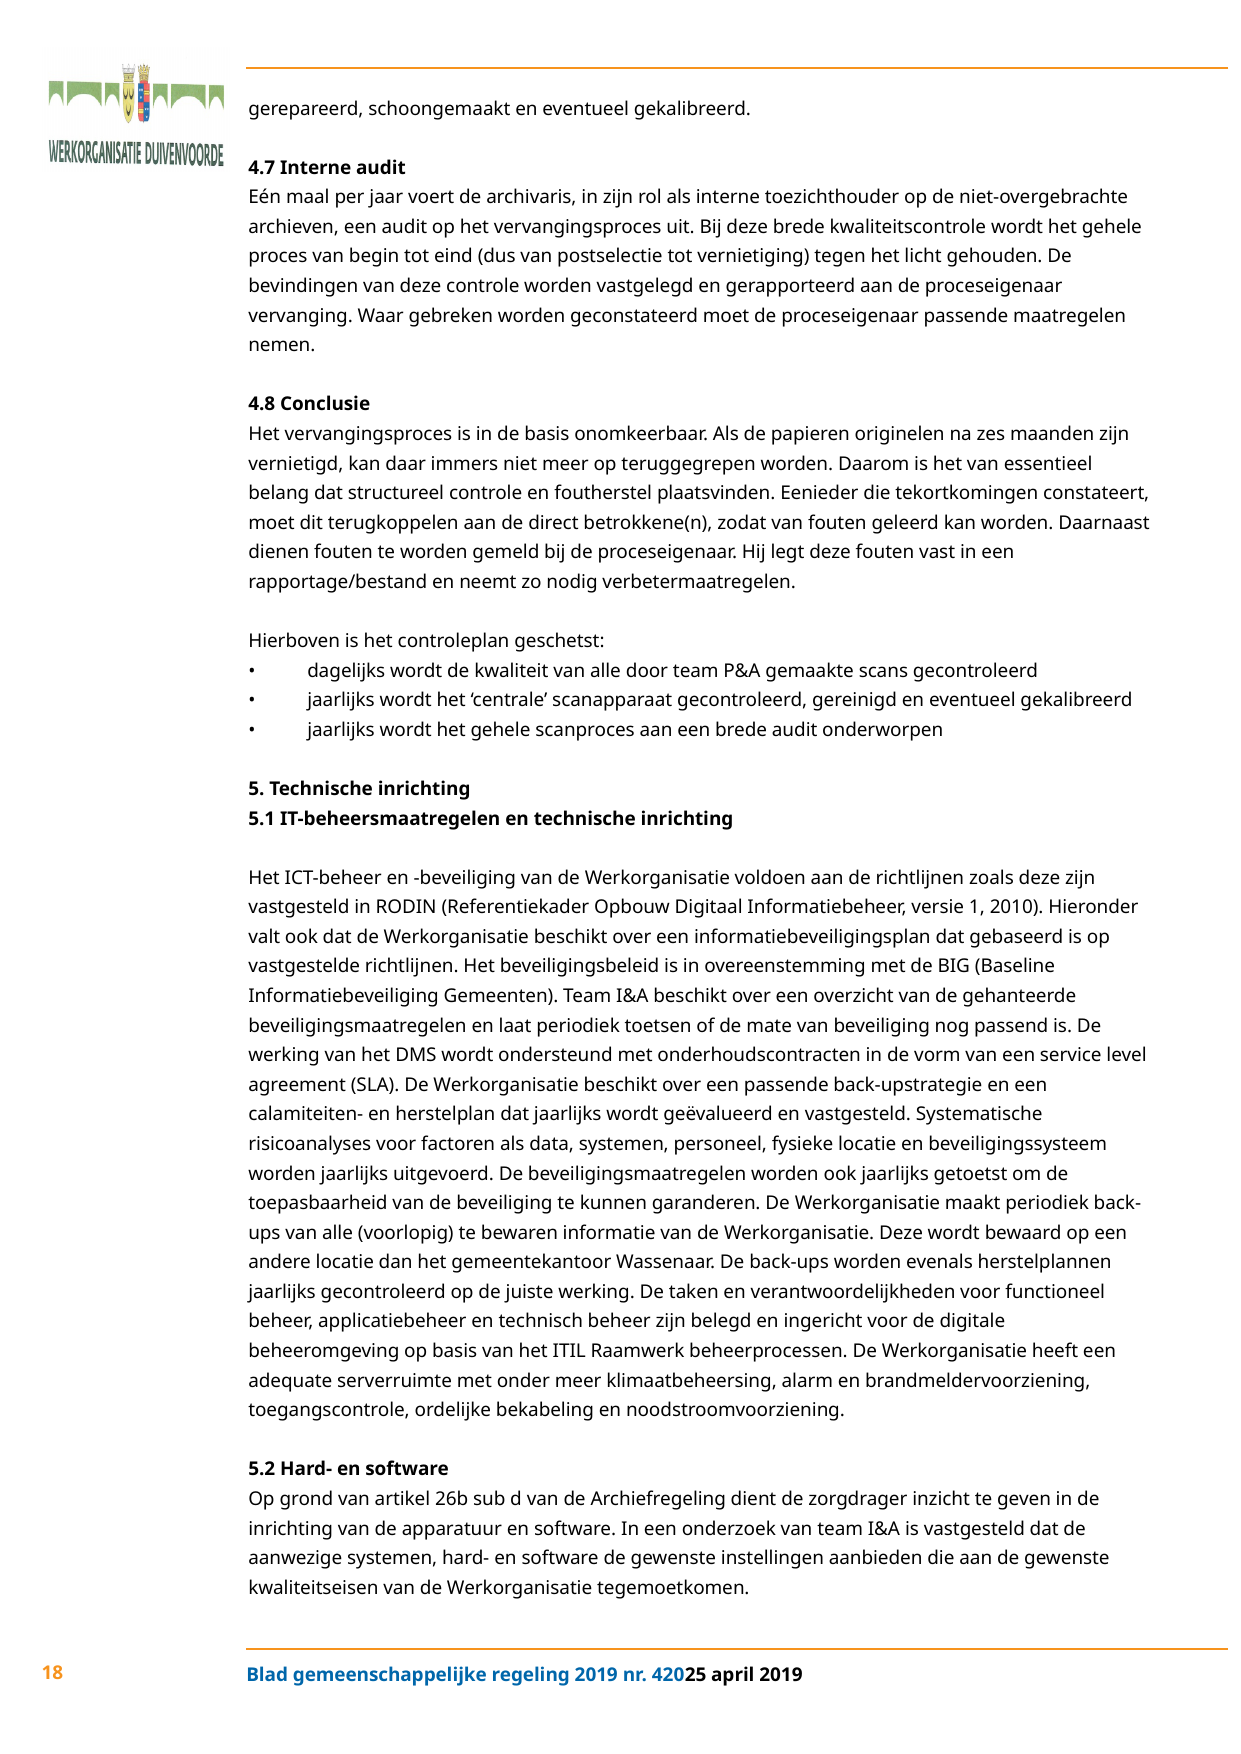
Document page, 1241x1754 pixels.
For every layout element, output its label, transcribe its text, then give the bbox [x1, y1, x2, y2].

text 4.7 Interne audit [248, 154, 1152, 180]
text gerepareerd, schoongemaakt en eventueel gekalibreerd. [248, 95, 1152, 121]
list dagelijks wordt de kwaliteit van alle door team P&A gemaakte scans gecontroleerd [248, 657, 1152, 683]
text Hierboven is het controleplan geschetst: [248, 627, 1152, 653]
text Eén maal per jaar voert de archivaris, in zijn rol als interne toezichthouder op de niet-overgebrachte archieven, een audit op het vervangingsproces uit. Bij deze brede kwaliteitscontrole wordt het gehele proces van begin tot eind (dus van postselectie tot vernietiging) tegen het licht gehouden. De bevindingen van deze controle worden vastgelegd en gerapporteerd aan de proceseigenaar vervanging. Waar gebreken worden geconstateerd moet de proceseigenaar passende maatregelen nemen. [248, 183, 1152, 357]
text Het ICT-beheer en -beveiliging van de Werkorganisatie voldoen aan de richtlijnen zoals deze zijn vastgesteld in RODIN (Referentiekader Opbouw Digitaal Informatiebeheer, versie 1, 2010). Hieronder valt ook dat de Werkorganisatie beschikt over een informatiebeveiligingsplan dat gebaseerd is op vastgestelde richtlijnen. Het beveiligingsbeleid is in overeenstemming met de BIG (Baseline Informatiebeveiliging Gemeenten). Team I&A beschikt over een overzicht van de gehanteerde beveiligingsmaatregelen en laat periodiek toetsen of de mate van beveiliging nog passend is. De werking van het DMS wordt ondersteund met onderhoudscontracten in de vorm van een service level agreement (SLA). De Werkorganisatie beschikt over een passende back-upstrategie en een calamiteiten- en herstelplan dat jaarlijks wordt geëvalueerd en vastgesteld. Systematische risicoanalyses voor factoren als data, systemen, personeel, fysieke locatie en beveiligingssysteem worden jaarlijks uitgevoerd. De beveiligingsmaatregelen worden ook jaarlijks getoetst om de toepasbaarheid van de beveiliging te kunnen garanderen. De Werkorganisatie maakt periodiek back-ups van alle (voorlopig) te bewaren informatie van de Werkorganisatie. Deze wordt bewaard op een andere locatie dan het gemeentekantoor Wassenaar. De back-ups worden evenals herstelplannen jaarlijks gecontroleerd op de juiste werking. De taken en verantwoordelijkheden voor functioneel beheer, applicatiebeheer en technisch beheer zijn belegd en ingericht voor de digitale beheeromgeving op basis van het ITIL Raamwerk beheerprocessen. De Werkorganisatie heeft een adequate serverruimte met onder meer klimaatbeheersing, alarm en brandmeldervoorziening, toegangscontrole, ordelijke bekabeling en noodstroomvoorziening. [248, 864, 1152, 1422]
text Het vervangingsproces is in de basis onomkeerbaar. Als de papieren originelen na zes maanden zijn vernietigd, kan daar immers niet meer op teruggegrepen worden. Daarom is het van essentieel belang dat structureel controle en foutherstel plaatsvinden. Eenieder die tekortkomingen constateert, moet dit terugkoppelen aan de direct betrokkene(n), zodat van fouten geleerd kan worden. Daarnaast dienen fouten te worden gemeld bij de proceseigenaar. Hij legt deze fouten vast in een rapportage/bestand en neemt zo nodig verbetermaatregelen. [248, 420, 1152, 594]
text 5.2 Hard- en software [248, 1456, 1152, 1481]
text 4.8 Conclusie [248, 391, 1152, 416]
picture [41, 47, 231, 172]
text Op grond van artikel 26b sub d van de Archiefregeling dient de zorgdrager inzicht te geven in de inrichting van de apparatuur en software. In een onderzoek van team I&A is vastgesteld dat de aanwezige systemen, hard- en software de gewenste instellingen aanbieden die aan de gewenste kwaliteitseisen van de Werkorganisatie tegemoetkomen. [248, 1485, 1152, 1600]
text 5.1 IT-beheersmaatregelen en technische inrichting [248, 805, 1152, 831]
text 5. Technische inrichting [248, 775, 1152, 801]
list jaarlijks wordt het ‘centrale’ scanapparaat gecontroleerd, gereinigd en eventueel gekalibreerd [248, 686, 1152, 712]
list jaarlijks wordt het gehele scanproces aan een brede audit onderworpen [248, 716, 1152, 742]
